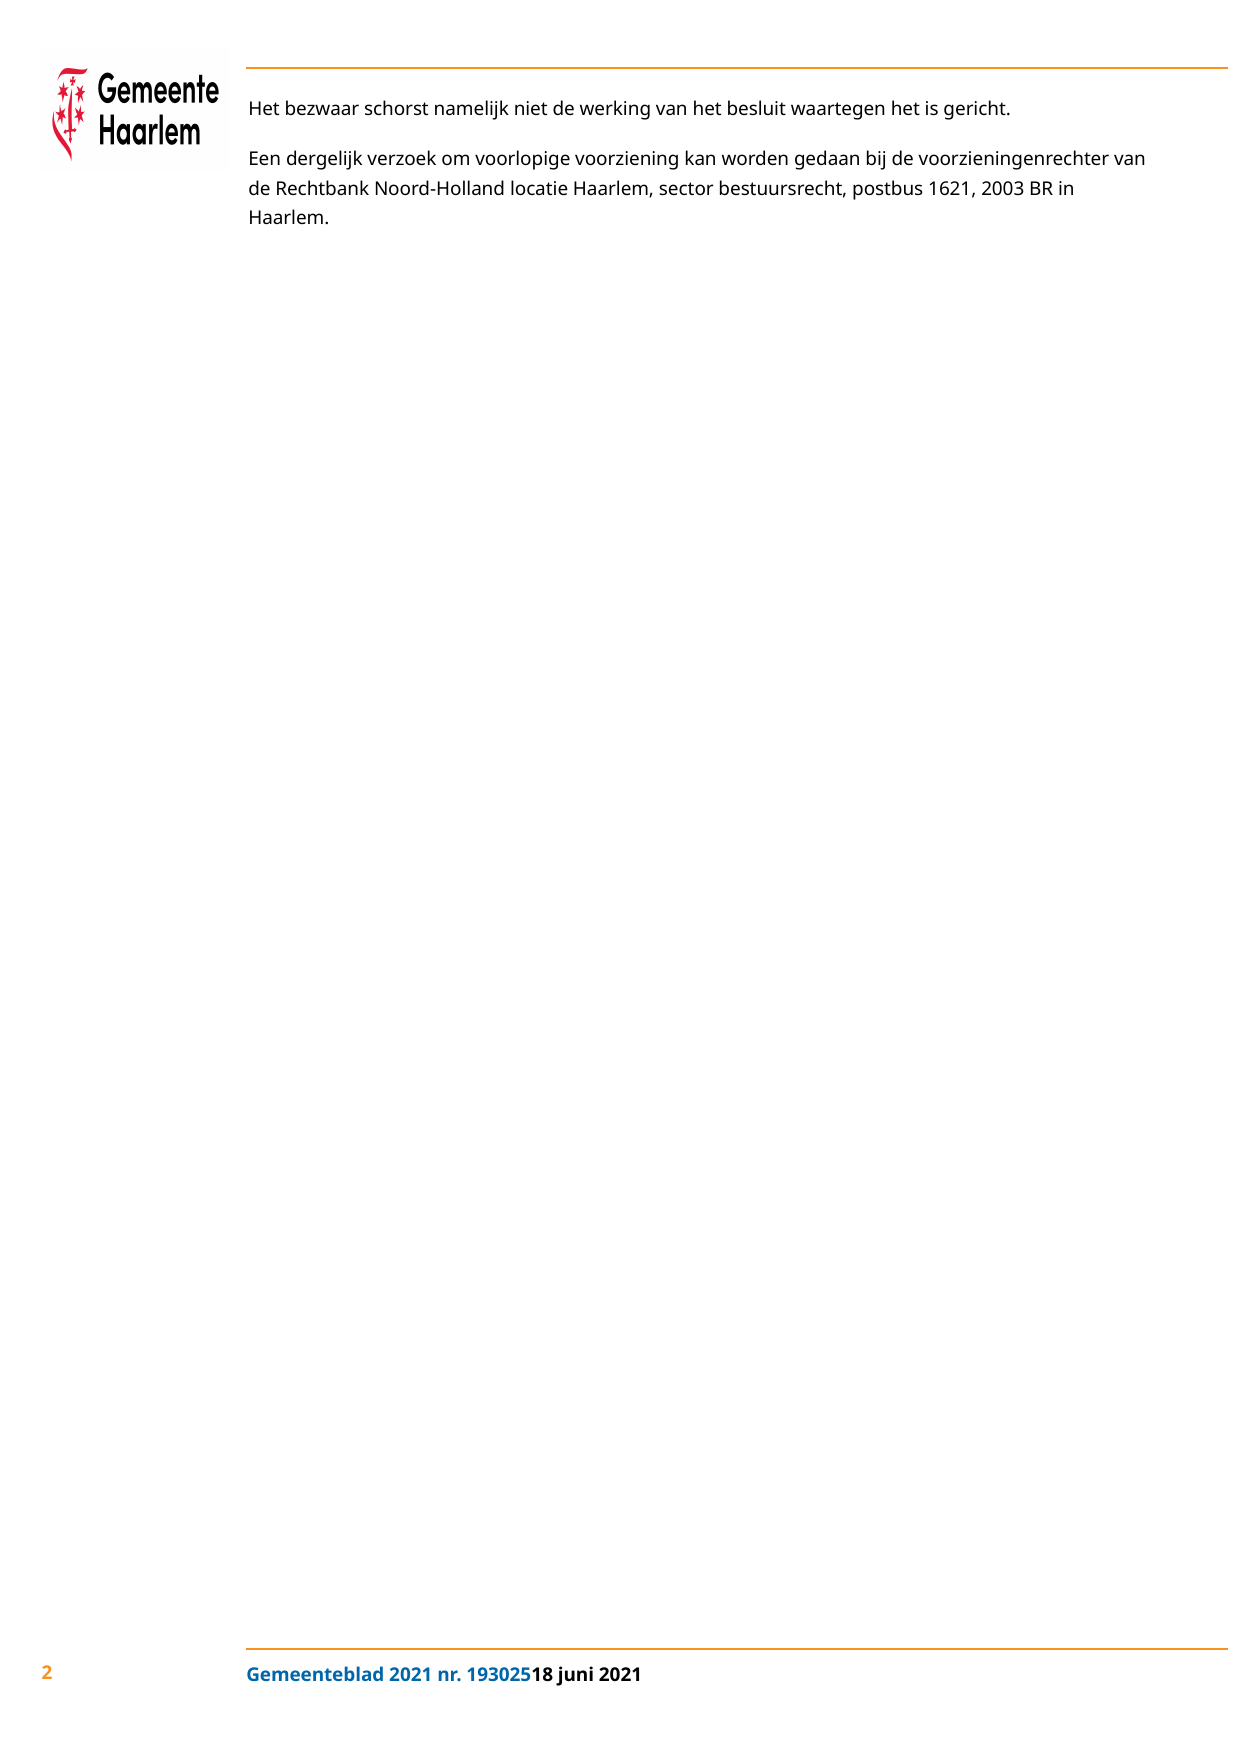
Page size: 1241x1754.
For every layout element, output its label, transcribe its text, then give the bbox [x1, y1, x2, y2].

text Het bezwaar schorst namelijk niet de werking van het besluit waartegen het is gericht. [248, 95, 1152, 121]
picture [41, 47, 231, 172]
text Een dergelijk verzoek om voorlopige voorziening kan worden gedaan bij de voorzieningenrechter van de Rechtbank Noord-Holland locatie Haarlem, sector bestuursrecht, postbus 1621, 2003 BR in Haarlem. [248, 145, 1152, 230]
